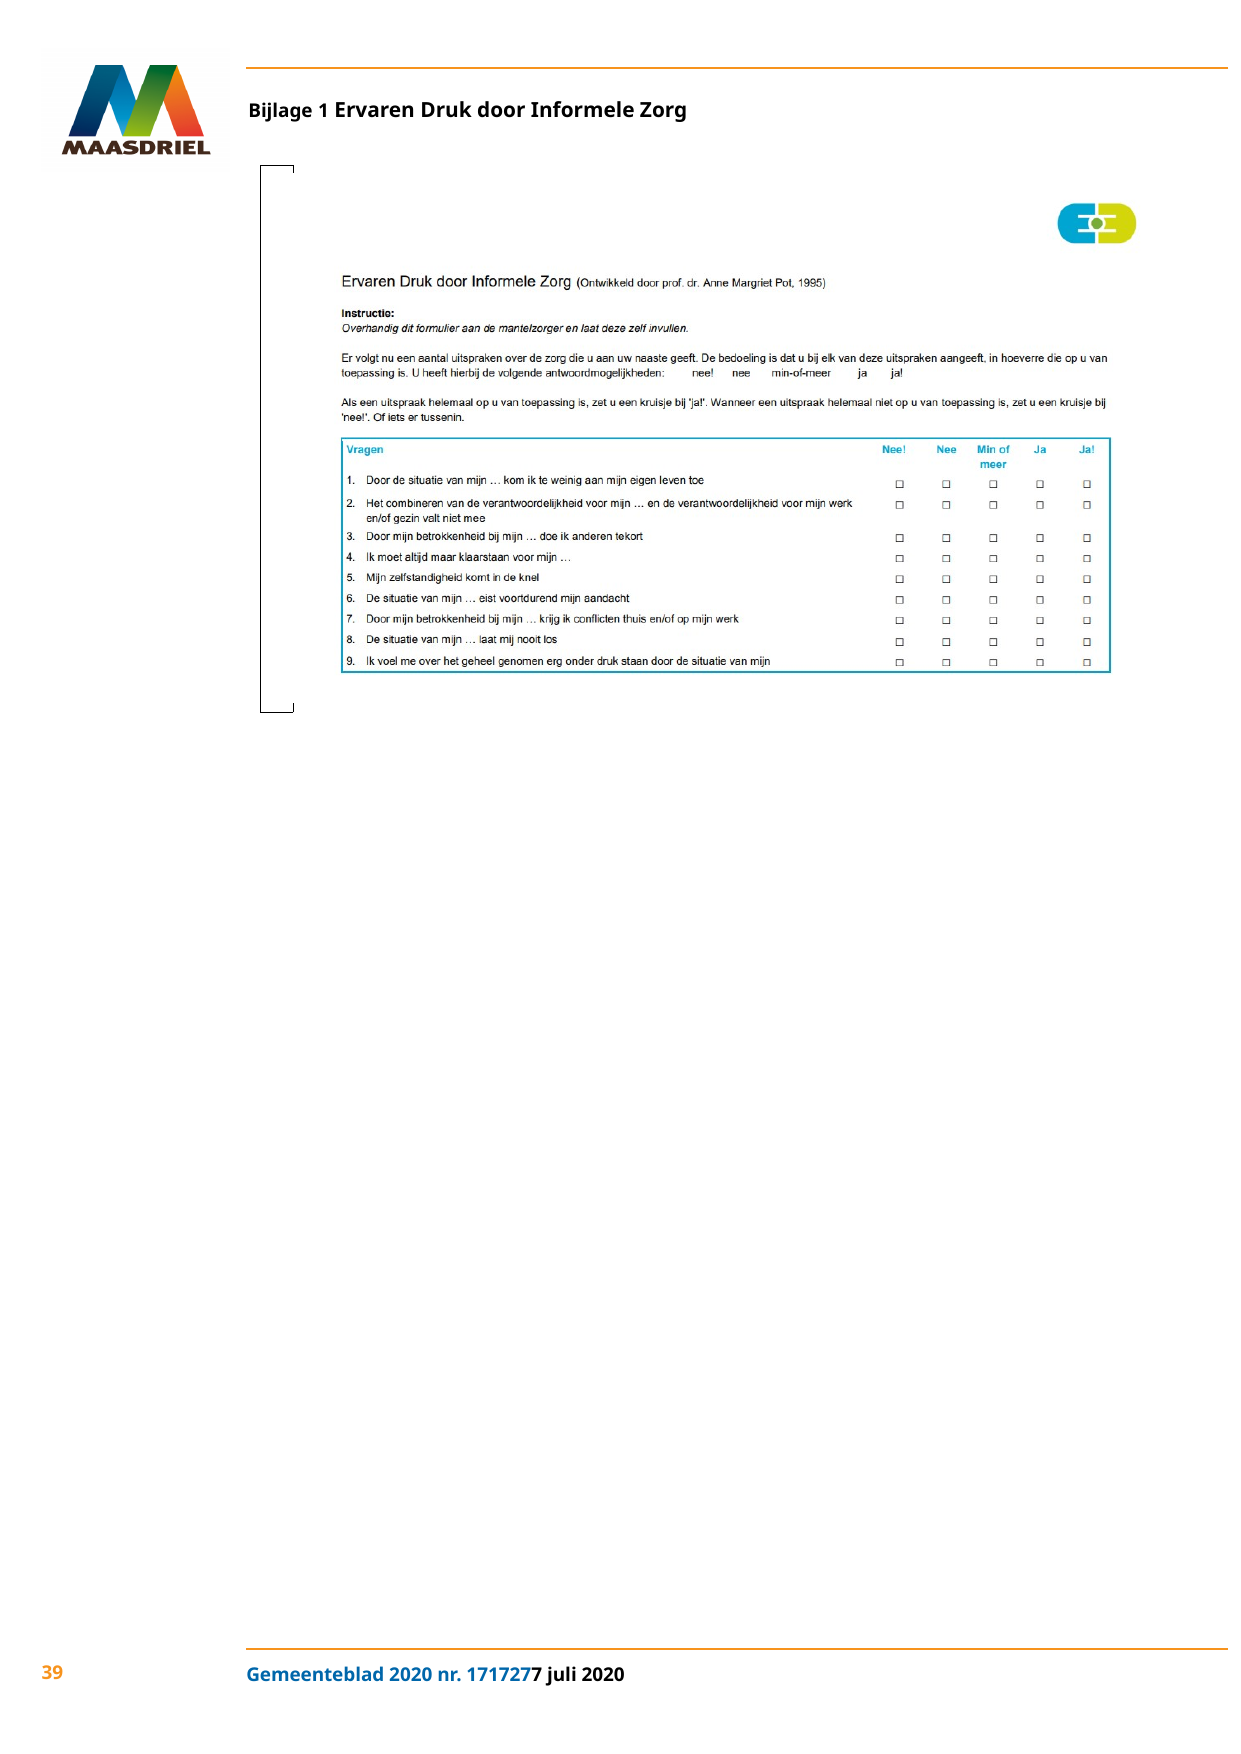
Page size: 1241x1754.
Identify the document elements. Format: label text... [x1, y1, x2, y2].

picture [268, 173, 1155, 703]
picture [41, 47, 231, 172]
text Bijlage 1 Ervaren Druk door Informele Zorg [248, 95, 1152, 123]
